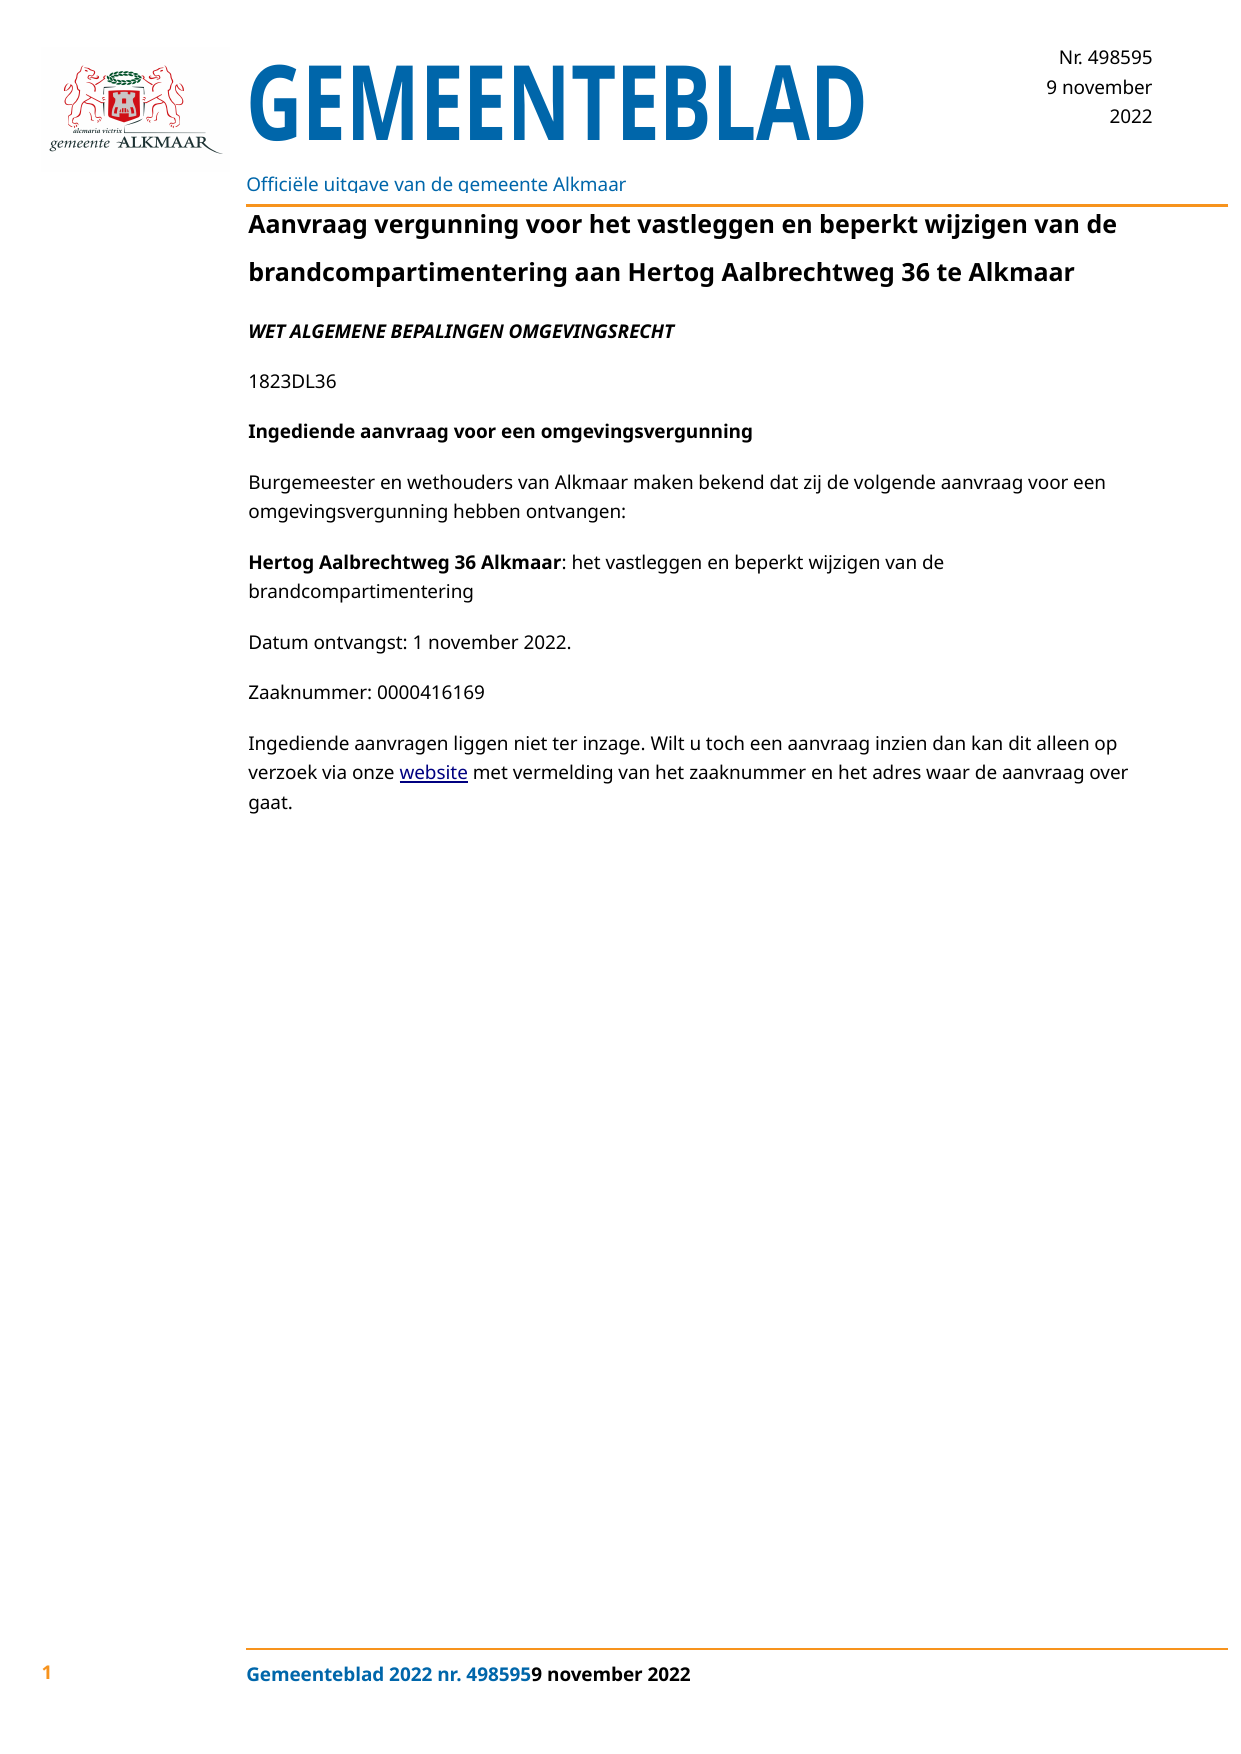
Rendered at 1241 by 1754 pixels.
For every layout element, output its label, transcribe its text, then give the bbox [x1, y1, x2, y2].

text Ingediende aanvragen liggen niet ter inzage. Wilt u toch een aanvraag inzien dan kan dit alleen op verzoek via onze website met vermelding van het zaaknummer en het adres waar de aanvraag over gaat. [248, 730, 1152, 815]
picture [41, 47, 231, 172]
text Burgemeester en wethouders van Alkmaar maken bekend dat zij de volgende aanvraag voor een omgevingsvergunning hebben ontvangen: [248, 469, 1152, 524]
text Zaaknummer: 0000416169 [248, 679, 1152, 705]
text Aanvraag vergunning voor het vastleggen en beperkt wijzigen van de brandcompartimentering aan Hertog Aalbrechtweg 36 te Alkmaar [248, 207, 1152, 288]
text WET ALGEMENE BEPALINGEN OMGEVINGSRECHT [248, 318, 1152, 344]
text Datum ontvangst: 1 november 2022. [248, 629, 1152, 655]
text Hertog Aalbrechtweg 36 Alkmaar: het vastleggen en beperkt wijzigen van de brandcompartimentering [248, 549, 1152, 604]
text 1823DL36 [248, 368, 1152, 394]
text Ingediende aanvraag voor een omgevingsvergunning [248, 419, 1152, 444]
